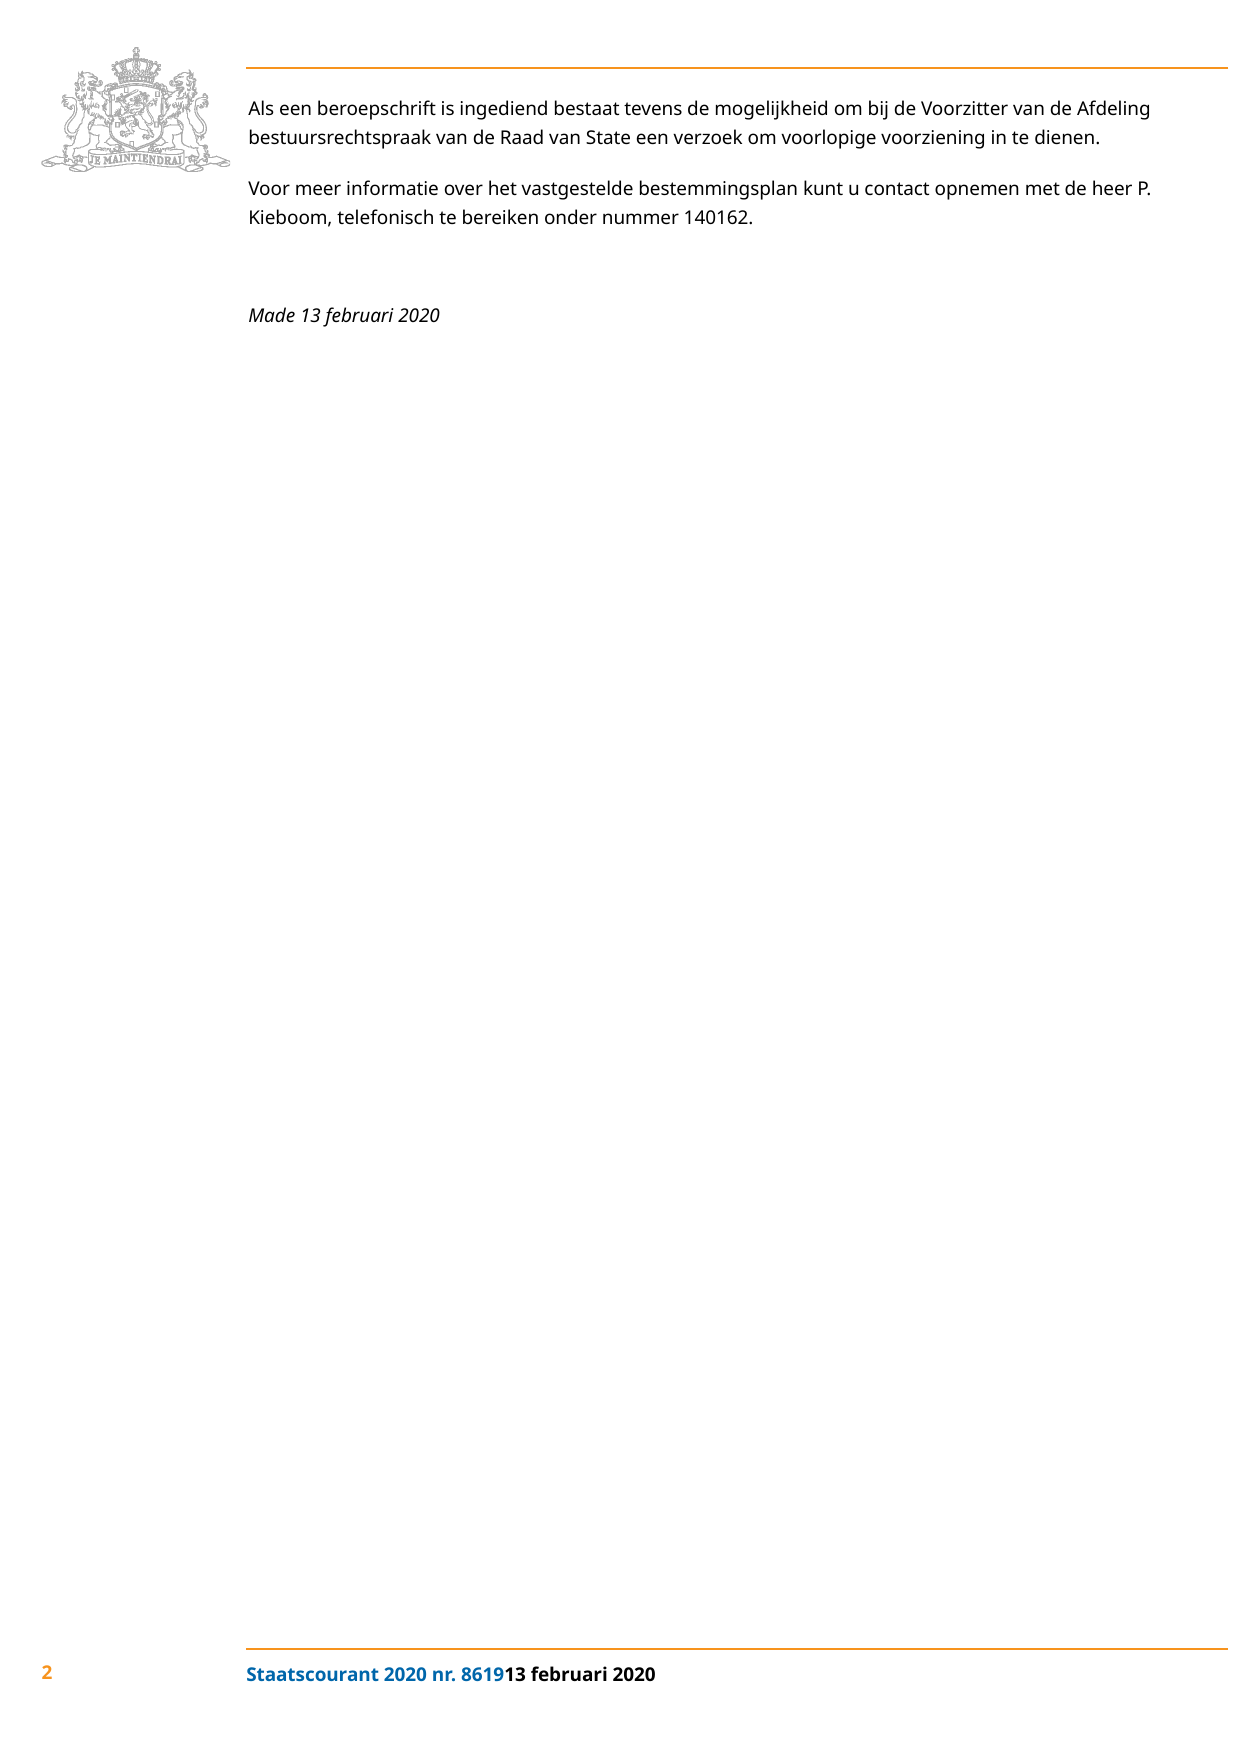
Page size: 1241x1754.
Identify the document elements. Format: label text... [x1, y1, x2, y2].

text Made 13 februari 2020 [248, 303, 1152, 328]
text Voor meer informatie over het vastgestelde bestemmingsplan kunt u contact opnemen met de heer P. Kieboom, telefonisch te bereiken onder nummer 140162. [248, 175, 1152, 230]
text Als een beroepschrift is ingediend bestaat tevens de mogelijkheid om bij de Voorzitter van de Afdeling bestuursrechtspraak van de Raad van State een verzoek om voorlopige voorziening in te dienen. [248, 95, 1152, 150]
picture [41, 47, 231, 172]
